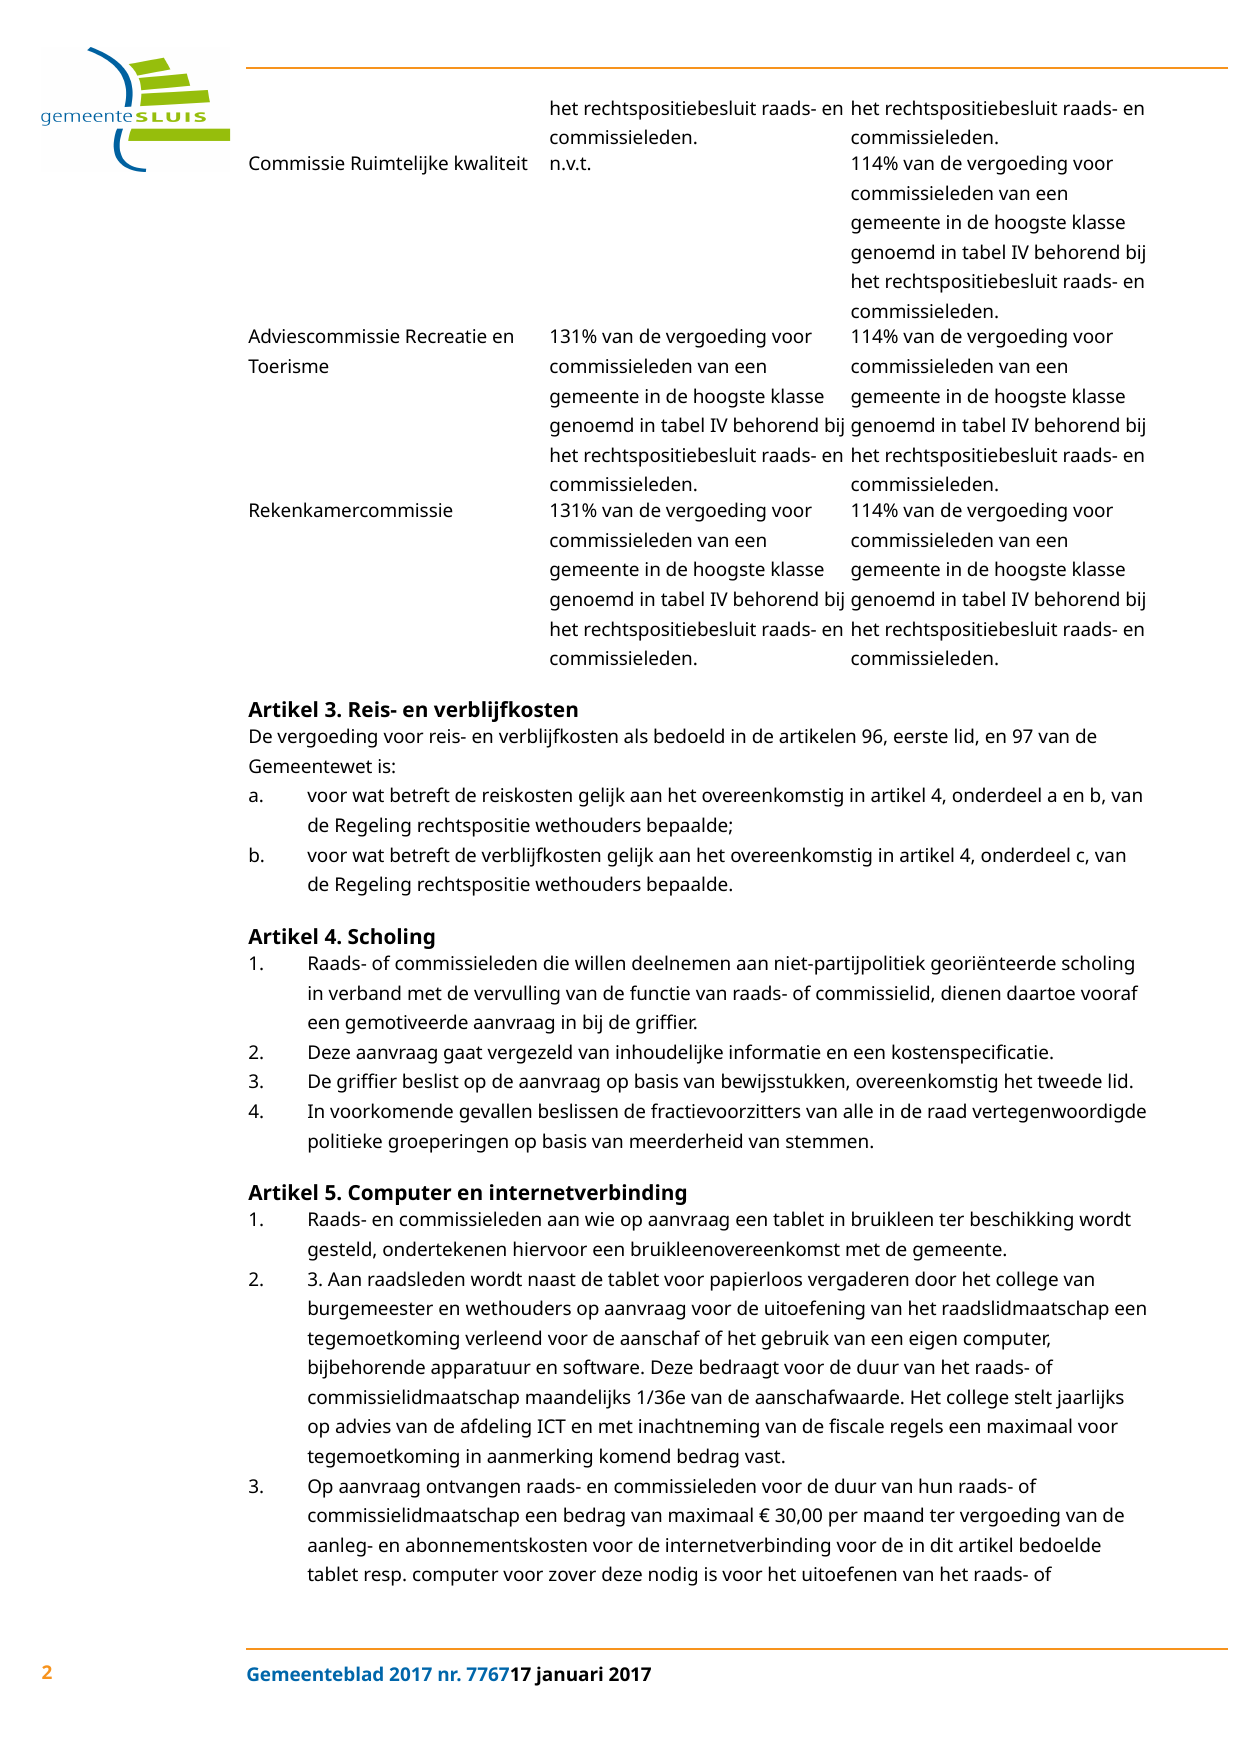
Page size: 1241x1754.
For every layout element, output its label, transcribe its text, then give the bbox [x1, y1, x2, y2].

picture [41, 47, 231, 172]
list Deze aanvraag gaat vergezeld van inhoudelijke informatie en een kostenspecificatie. [248, 1039, 1152, 1065]
table_cell 114% van de vergoeding voor commissieleden van een gemeente in de hoogste klasse genoemd in tabel IV behorend bij het rechtspositiebesluit raads- en commissieleden. [850, 150, 1152, 324]
list voor wat betreft de reiskosten gelijk aan het overeenkomstig in artikel 4, onderdeel a en b, van de Regeling rechtspositie wethouders bepaalde; [248, 783, 1152, 838]
table_cell het rechtspositiebesluit raads- en commissieleden. [549, 95, 850, 150]
list Raads- of commissieleden die willen deelnemen aan niet-partijpolitiek georiënteerde scholing in verband met de vervulling van de functie van raads- of commissielid, dienen daartoe vooraf een gemotiveerde aanvraag in bij de griffier. [248, 950, 1152, 1035]
list voor wat betreft de verblijfkosten gelijk aan het overeenkomstig in artikel 4, onderdeel c, van de Regeling rechtspositie wethouders bepaalde. [248, 842, 1152, 897]
table_cell n.v.t. [549, 150, 850, 324]
table_cell 131% van de vergoeding voor commissieleden van een gemeente in de hoogste klasse genoemd in tabel IV behorend bij het rechtspositiebesluit raads- en commissieleden. [549, 498, 850, 671]
table_cell 114% van de vergoeding voor commissieleden van een gemeente in de hoogste klasse genoemd in tabel IV behorend bij het rechtspositiebesluit raads- en commissieleden. [850, 498, 1152, 671]
table_cell Commissie Ruimtelijke kwaliteit [248, 150, 549, 324]
table_cell Rekenkamercommissie [248, 498, 549, 671]
table_cell [248, 95, 549, 150]
table_cell 131% van de vergoeding voor commissieleden van een gemeente in de hoogste klasse genoemd in tabel IV behorend bij het rechtspositiebesluit raads- en commissieleden. [549, 324, 850, 497]
text Artikel 5. Computer en internetverbinding [248, 1178, 1152, 1207]
table_cell het rechtspositiebesluit raads- en commissieleden. [850, 95, 1152, 150]
text De vergoeding voor reis- en verblijfkosten als bedoeld in de artikelen 96, eerste lid, en 97 van de Gemeentewet is: [248, 723, 1152, 779]
list De griffier beslist op de aanvraag op basis van bewijsstukken, overeenkomstig het tweede lid. [248, 1069, 1152, 1094]
list Op aanvraag ontvangen raads- en commissieleden voor de duur van hun raads- of commissielidmaatschap een bedrag van maximaal € 30,00 per maand ter vergoeding van de aanleg- en abonnementskosten voor de internetverbinding voor de in dit artikel bedoelde tablet resp. computer voor zover deze nodig is voor het uitoefenen van het raads- of [248, 1473, 1152, 1587]
list Raads- en commissieleden aan wie op aanvraag een tablet in bruikleen ter beschikking wordt gesteld, ondertekenen hiervoor een bruikleenovereenkomst met de gemeente. [248, 1207, 1152, 1262]
text Artikel 3. Reis- en verblijfkosten [248, 695, 1152, 723]
text Artikel 4. Scholing [248, 922, 1152, 950]
table_cell 114% van de vergoeding voor commissieleden van een gemeente in de hoogste klasse genoemd in tabel IV behorend bij het rechtspositiebesluit raads- en commissieleden. [850, 324, 1152, 497]
list In voorkomende gevallen beslissen de fractievoorzitters van alle in de raad vertegenwoordigde politieke groeperingen op basis van meerderheid van stemmen. [248, 1098, 1152, 1153]
list 3. Aan raadsleden wordt naast de tablet voor papierloos vergaderen door het college van burgemeester en wethouders op aanvraag voor de uitoefening van het raadslidmaatschap een tegemoetkoming verleend voor de aanschaf of het gebruik van een eigen computer, bijbehorende apparatuur en software. Deze bedraagt voor de duur van het raads- of commissielidmaatschap maandelijks 1/36e van de aanschafwaarde. Het college stelt jaarlijks op advies van de afdeling ICT en met inachtneming van de fiscale regels een maximaal voor tegemoetkoming in aanmerking komend bedrag vast. [248, 1266, 1152, 1469]
table_cell Adviescommissie Recreatie en Toerisme [248, 324, 549, 497]
